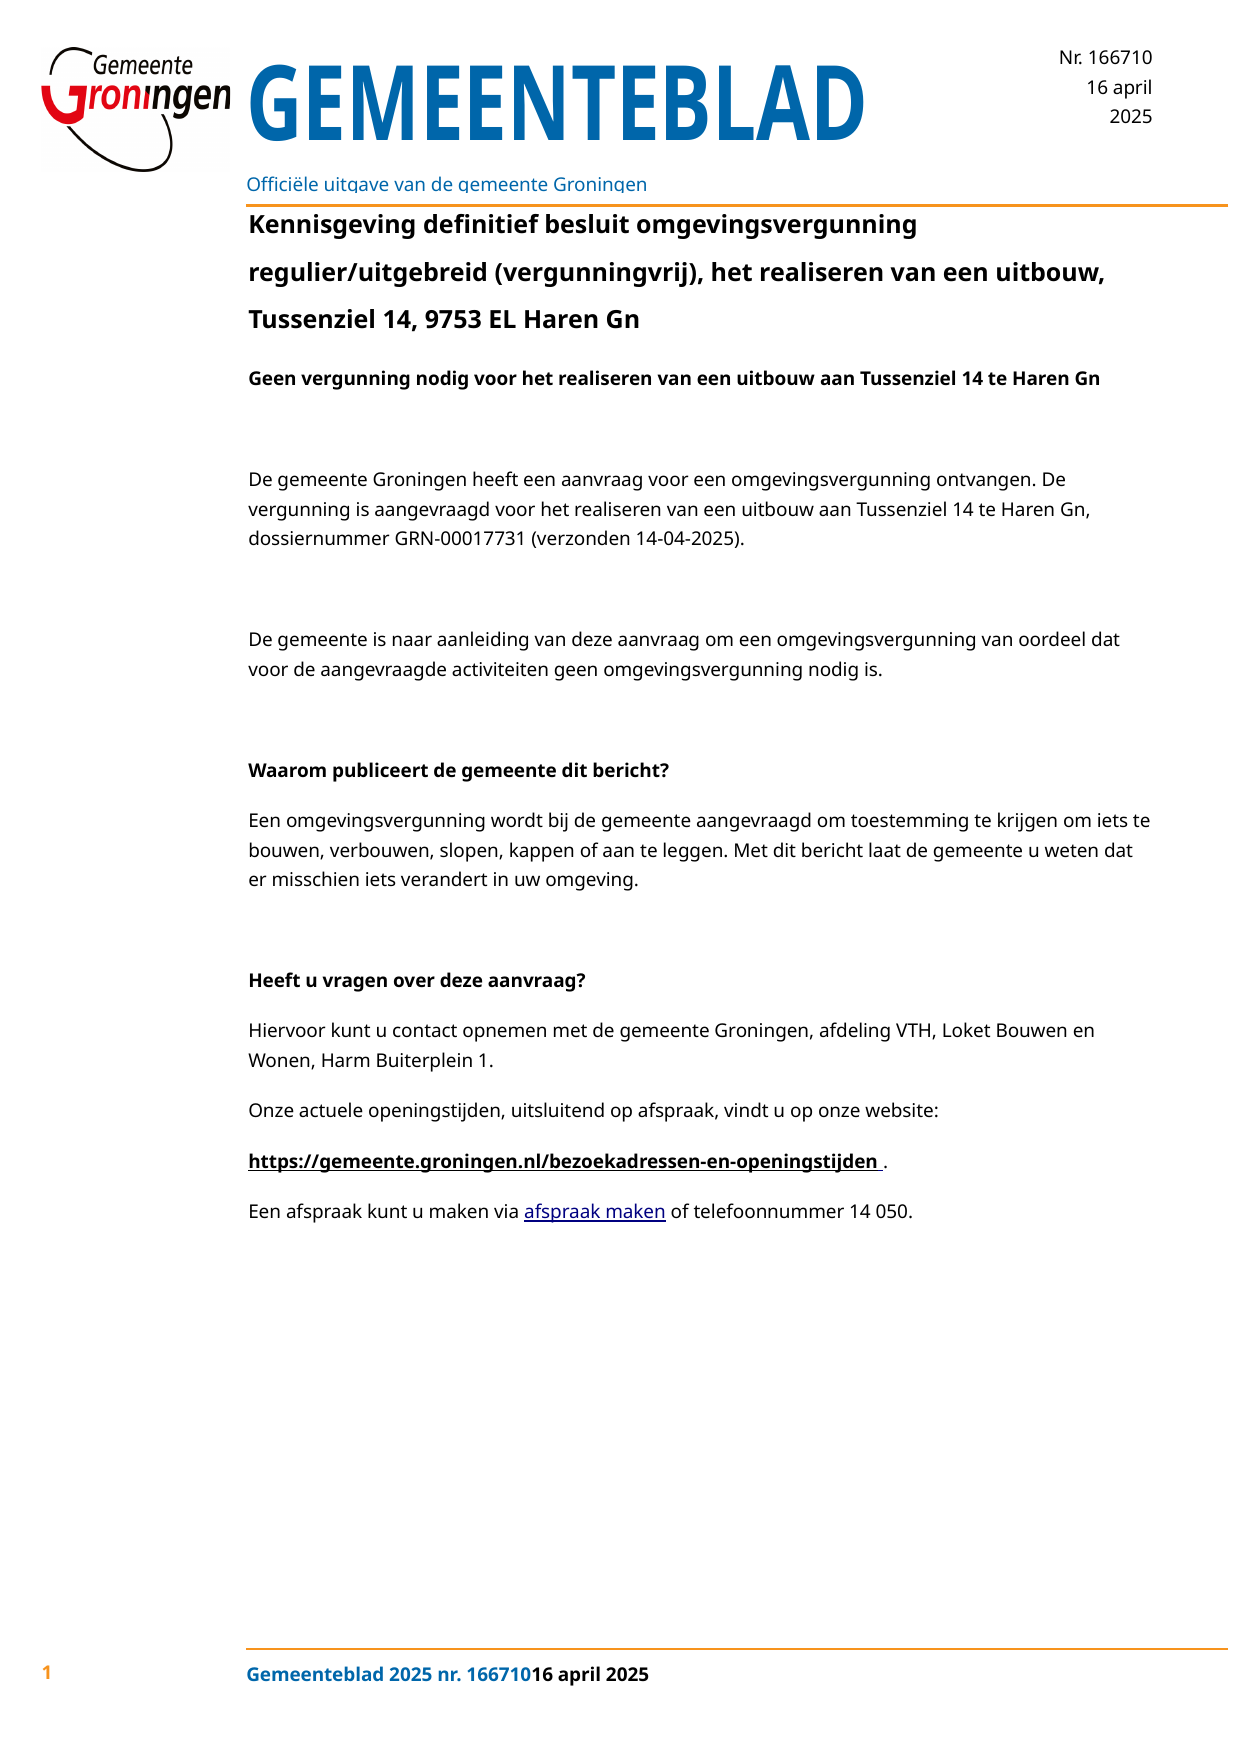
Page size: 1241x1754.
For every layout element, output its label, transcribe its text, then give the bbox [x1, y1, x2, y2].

text De gemeente Groningen heeft een aanvraag voor een omgevingsvergunning ontvangen. De vergunning is aangevraagd voor het realiseren van een uitbouw aan Tussenziel 14 te Haren Gn, dossiernummer GRN-00017731 (verzonden 14-04-2025). [248, 466, 1152, 551]
picture [41, 47, 231, 172]
text Een omgevingsvergunning wordt bij de gemeente aangevraagd om toestemming te krijgen om iets te bouwen, verbouwen, slopen, kappen of aan te leggen. Met dit bericht laat de gemeente u weten dat er misschien iets verandert in uw omgeving. [248, 807, 1152, 892]
text Hiervoor kunt u contact opnemen met de gemeente Groningen, afdeling VTH, Loket Bouwen en Wonen, Harm Buiterplein 1. [248, 1018, 1152, 1073]
text Waarom publiceert de gemeente dit bericht? [248, 757, 1152, 782]
text De gemeente is naar aanleiding van deze aanvraag om een omgevingsvergunning van oordeel dat voor de aangevraagde activiteiten geen omgevingsvergunning nodig is. [248, 626, 1152, 682]
text Onze actuele openingstijden, uitsluitend op afspraak, vindt u op onze website: [248, 1098, 1152, 1123]
text https://gemeente.groningen.nl/bezoekadressen-en-openingstijden . [248, 1148, 1152, 1174]
text Kennisgeving definitief besluit omgevingsvergunning regulier/uitgebreid (vergunningvrij), het realiseren van een uitbouw, Tussenziel 14, 9753 EL Haren Gn [248, 207, 1152, 336]
text Heeft u vragen over deze aanvraag? [248, 967, 1152, 993]
text Een afspraak kunt u maken via afspraak maken of telefoonnummer 14 050. [248, 1198, 1152, 1224]
text Geen vergunning nodig voor het realiseren van een uitbouw aan Tussenziel 14 te Haren Gn [248, 366, 1152, 391]
